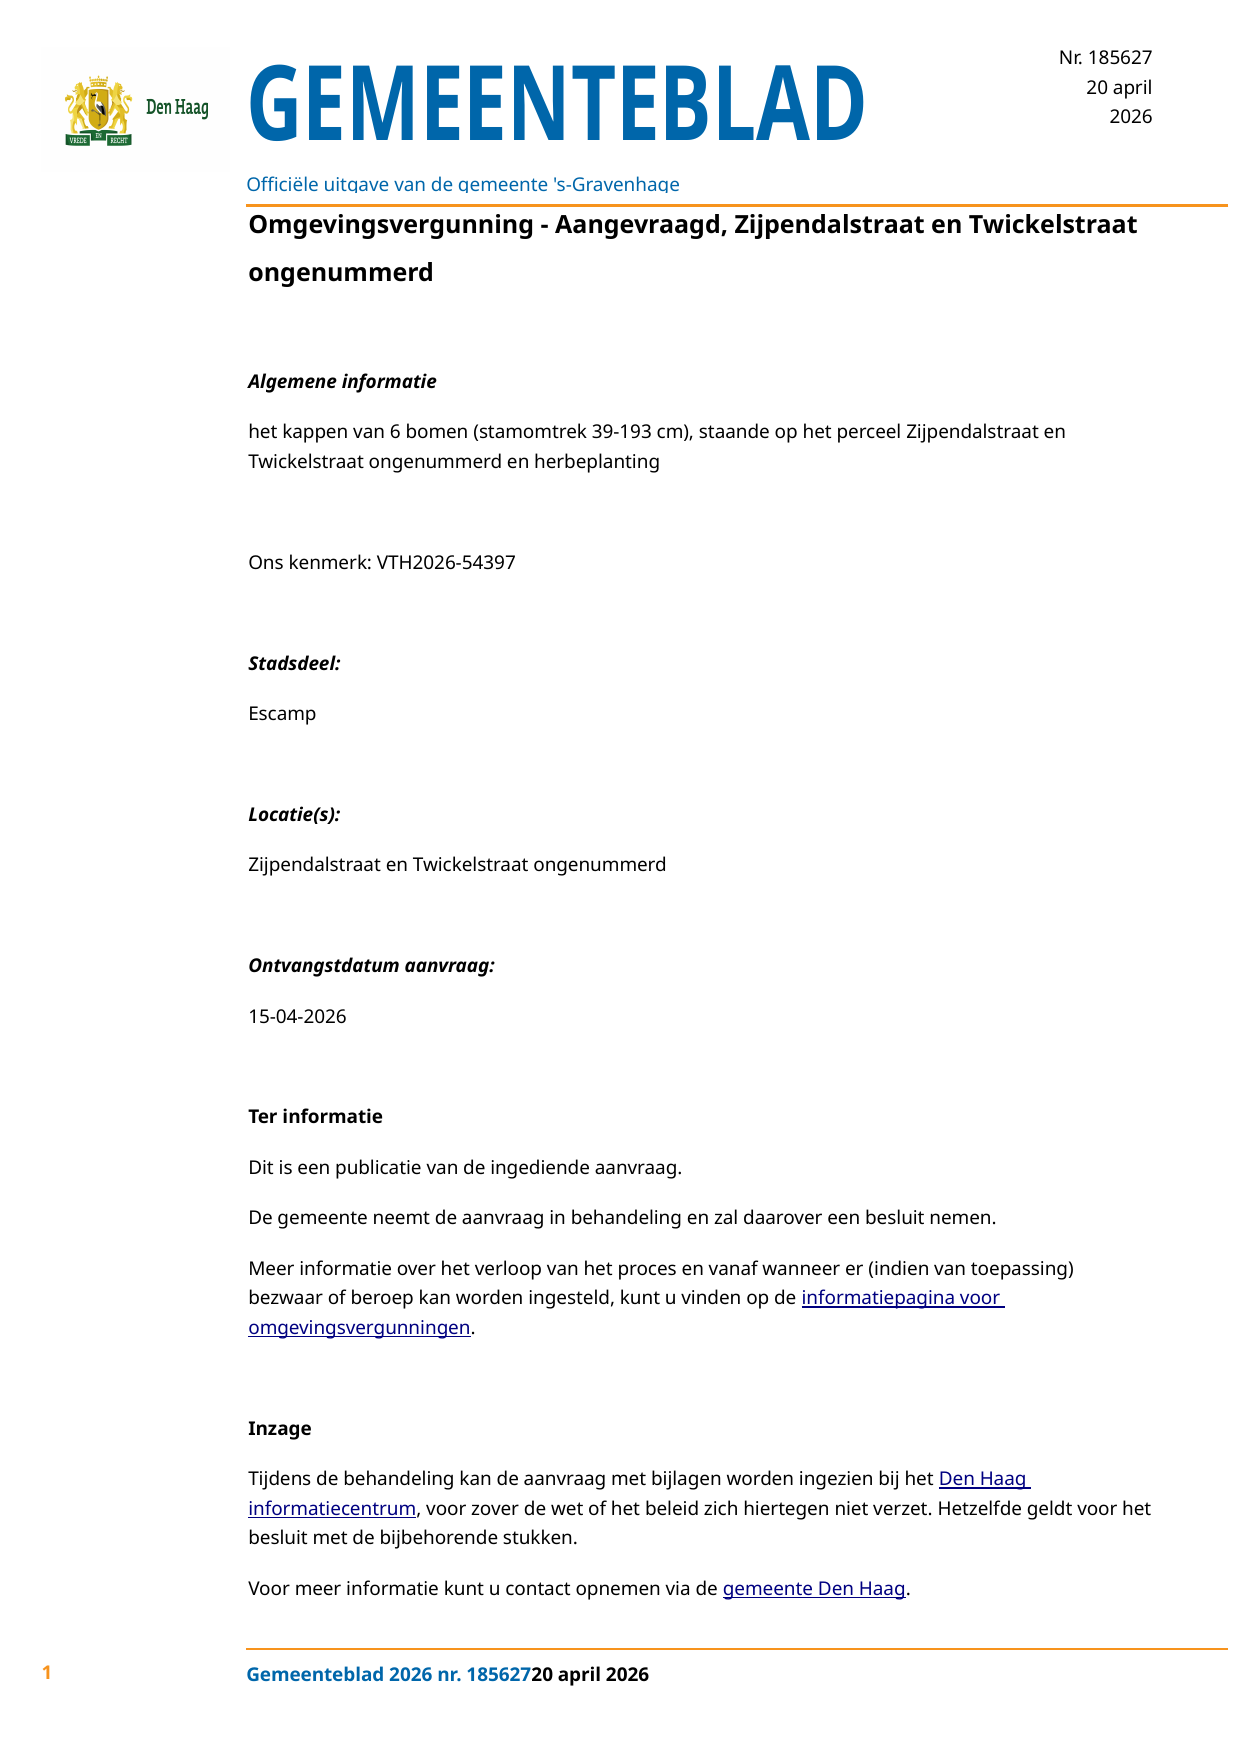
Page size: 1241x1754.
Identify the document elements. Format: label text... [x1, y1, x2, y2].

text het kappen van 6 bomen (stamomtrek 39-193 cm), staande op het perceel Zijpendalstraat en Twickelstraat ongenummerd en herbeplanting [248, 419, 1152, 474]
text Dit is een publicatie van de ingediende aanvraag. [248, 1154, 1152, 1180]
text Zijpendalstraat en Twickelstraat ongenummerd [248, 852, 1152, 877]
text Voor meer informatie kunt u contact opnemen via de gemeente Den Haag. [248, 1575, 1152, 1601]
text Meer informatie over het verloop van het proces en vanaf wanneer er (indien van toepassing) bezwaar of beroep kan worden ingesteld, kunt u vinden op de informatiepagina voor omgevingsvergunningen. [248, 1255, 1152, 1340]
text Ter informatie [248, 1104, 1152, 1129]
text Locatie(s): [248, 801, 1152, 827]
text Ontvangstdatum aanvraag: [248, 952, 1152, 978]
text De gemeente neemt de aanvraag in behandeling en zal daarover een besluit nemen. [248, 1204, 1152, 1230]
text Ons kenmerk: VTH2026-54397 [248, 549, 1152, 575]
picture [41, 47, 231, 172]
text Inzage [248, 1415, 1152, 1441]
text Escamp [248, 700, 1152, 726]
text Omgevingsvergunning - Aangevraagd, Zijpendalstraat en Twickelstraat ongenummerd [248, 207, 1152, 288]
text 15-04-2026 [248, 1003, 1152, 1029]
text Tijdens de behandeling kan de aanvraag met bijlagen worden ingezien bij het Den Haag informatiecentrum, voor zover de wet of het beleid zich hiertegen niet verzet. Hetzelfde geldt voor het besluit met de bijbehorende stukken. [248, 1465, 1152, 1550]
text Algemene informatie [248, 368, 1152, 394]
text Stadsdeel: [248, 650, 1152, 676]
